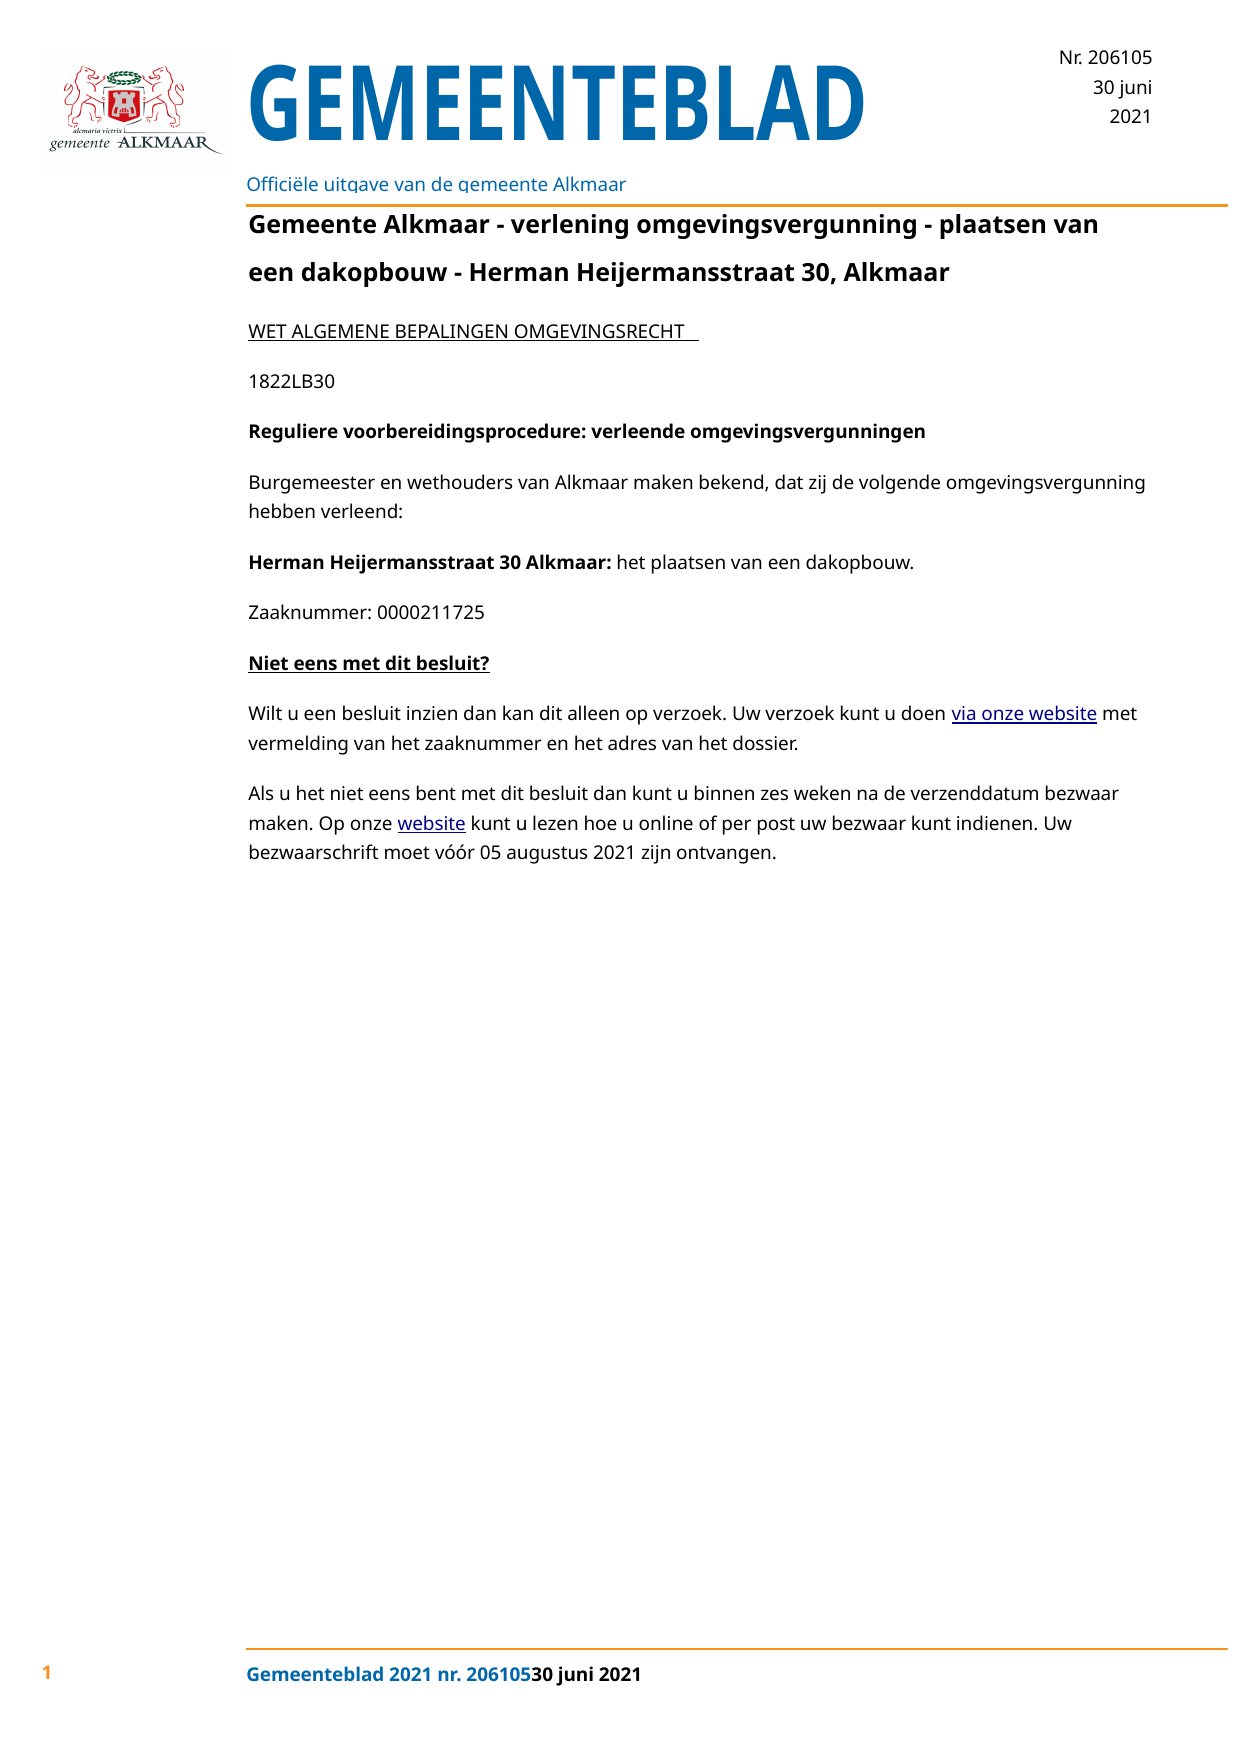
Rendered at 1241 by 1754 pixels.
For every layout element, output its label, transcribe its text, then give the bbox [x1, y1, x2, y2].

text Herman Heijermansstraat 30 Alkmaar: het plaatsen van een dakopbouw. [248, 549, 1152, 575]
text Als u het niet eens bent met dit besluit dan kunt u binnen zes weken na de verzenddatum bezwaar maken. Op onze website kunt u lezen hoe u online of per post uw bezwaar kunt indienen. Uw bezwaarschrift moet vóór 05 augustus 2021 zijn ontvangen. [248, 780, 1152, 865]
text WET ALGEMENE BEPALINGEN OMGEVINGSRECHT [248, 318, 1152, 344]
text Zaaknummer: 0000211725 [248, 599, 1152, 625]
text Niet eens met dit besluit? [248, 650, 1152, 676]
text Burgemeester en wethouders van Alkmaar maken bekend, dat zij de volgende omgevingsvergunning hebben verleend: [248, 469, 1152, 524]
text 1822LB30 [248, 368, 1152, 394]
picture [41, 47, 231, 172]
text Reguliere voorbereidingsprocedure: verleende omgevingsvergunningen [248, 419, 1152, 444]
text Wilt u een besluit inzien dan kan dit alleen op verzoek. Uw verzoek kunt u doen via onze website met vermelding van het zaaknummer en het adres van het dossier. [248, 700, 1152, 756]
text Gemeente Alkmaar - verlening omgevingsvergunning - plaatsen van een dakopbouw - Herman Heijermansstraat 30, Alkmaar [248, 207, 1152, 288]
